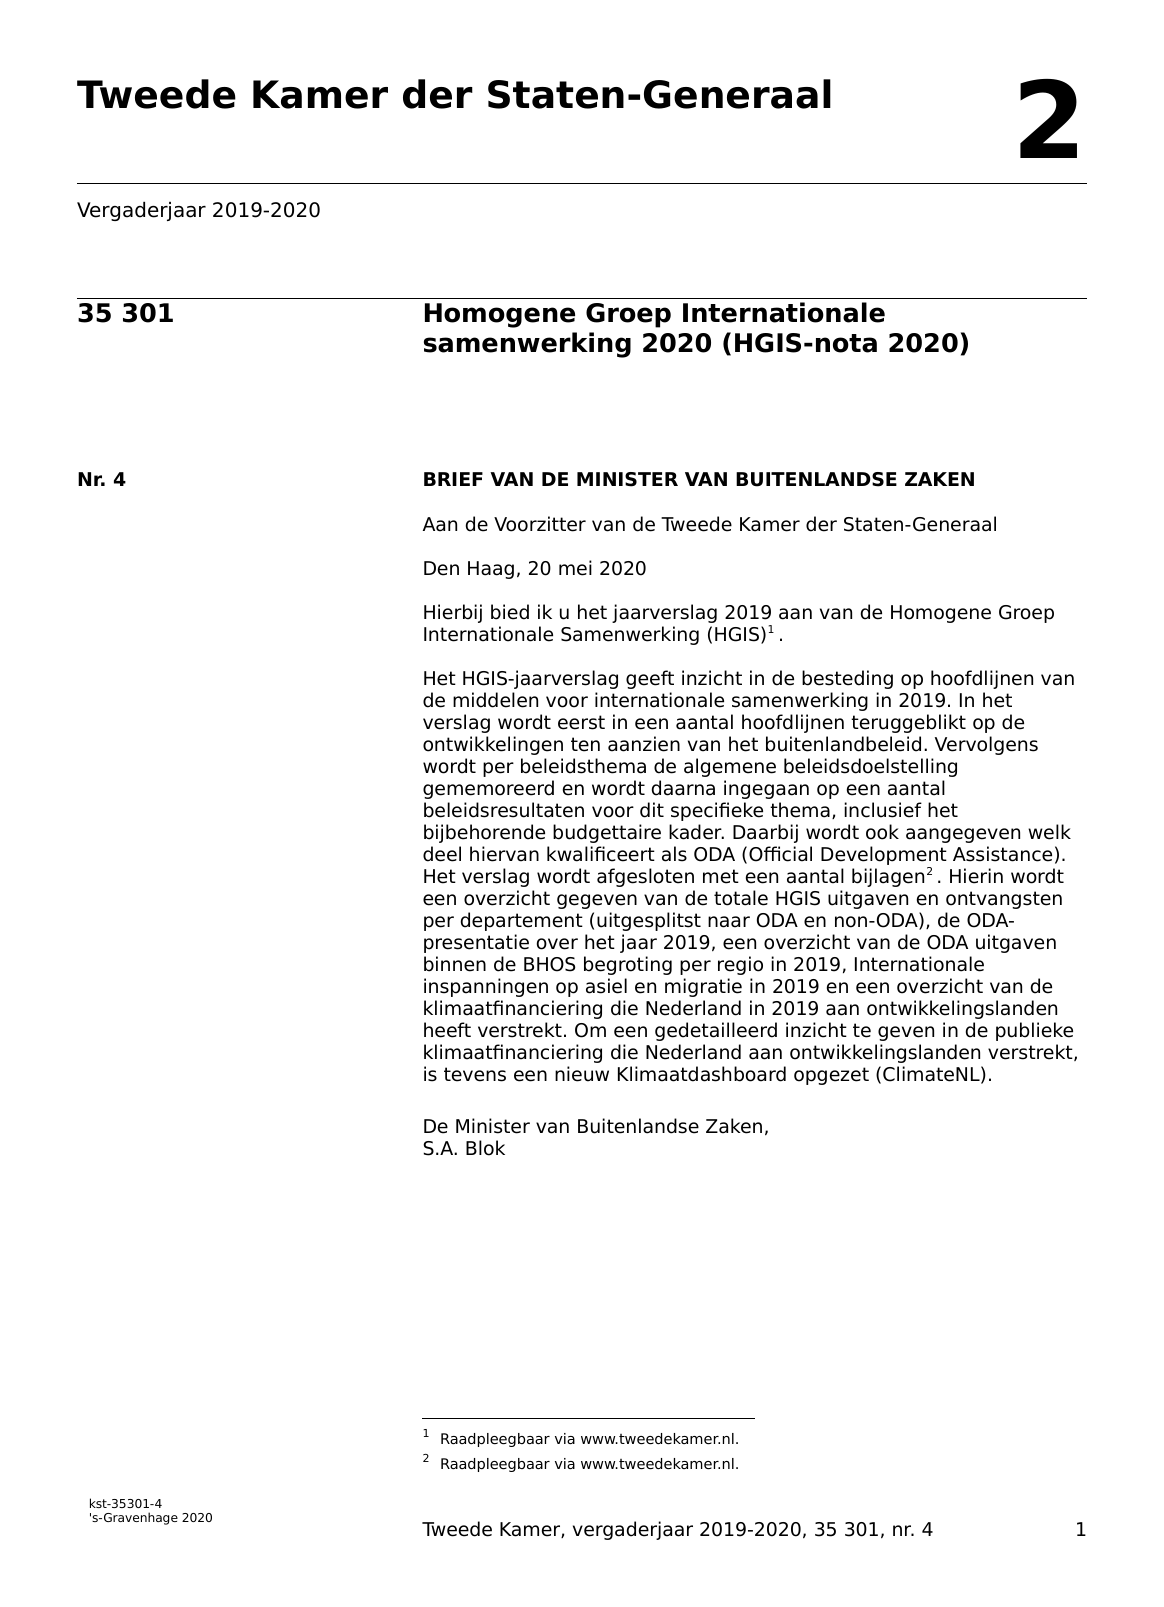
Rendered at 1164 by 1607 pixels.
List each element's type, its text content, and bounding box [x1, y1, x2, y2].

text Hierbij bied ik u het jaarverslag 2019 aan van de Homogene Groep Internationale Samenwerking (HGIS). [422, 602, 1087, 646]
text Raadpleegbaar via www.tweedekamer.nl. [422, 1427, 1087, 1449]
table_header Tweede Kamer der Staten-Generaal [77, 59, 886, 183]
text De Minister van Buitenlandse Zaken, S.A. Blok [422, 1116, 1087, 1159]
text Het HGIS-jaarverslag geeft inzicht in de besteding op hoofdlijnen van de middelen voor internationale samenwerking in 2019. In het verslag wordt eerst in een aantal hoofdlijnen teruggeblikt op de ontwikkelingen ten aanzien van het buitenlandbeleid. Vervolgens wordt per beleidsthema de algemene beleidsdoelstelling gememoreerd en wordt daarna ingegaan op een aantal beleidsresultaten voor dit specifieke thema, inclusief het bijbehorende budgettaire kader. Daarbij wordt ook aangegeven welk deel hiervan kwalificeert als ODA (Official Development Assistance). Het verslag wordt afgesloten met een aantal bijlagen. Hierin wordt een overzicht gegeven van de totale HGIS uitgaven en ontvangsten per departement (uitgesplitst naar ODA en non-ODA), de ODA-presentatie over het jaar 2019, een overzicht van de ODA uitgaven binnen de BHOS begroting per regio in 2019, Internationale inspanningen op asiel en migratie in 2019 en een overzicht van de klimaatfinanciering die Nederland in 2019 aan ontwikkelingslanden heeft verstrekt. Om een gedetailleerd inzicht te geven in de publieke klimaatfinanciering die Nederland aan ontwikkelingslanden verstrekt, is tevens een nieuw Klimaatdashboard opgezet (ClimateNL). [422, 668, 1087, 1086]
text Raadpleegbaar via www.tweedekamer.nl. [422, 1452, 1087, 1474]
text 's-Gravenhage 2020 [88, 1511, 323, 1525]
table_cell Vergaderjaar 2019-2020 [77, 184, 1087, 298]
text Aan de Voorzitter van de Tweede Kamer der Staten-Generaal [422, 513, 1087, 536]
subtitle 35 301 Homogene Groep Internationale samenwerking 2020 (HGIS-nota 2020) [77, 299, 1087, 358]
table_header 2 [886, 59, 1087, 183]
text Den Haag, 20 mei 2020 [422, 558, 1087, 580]
subtitle Nr. 4 BRIEF VAN DE MINISTER VAN BUITENLANDSE ZAKEN [77, 469, 1087, 491]
text kst-35301-4 [88, 1497, 323, 1511]
